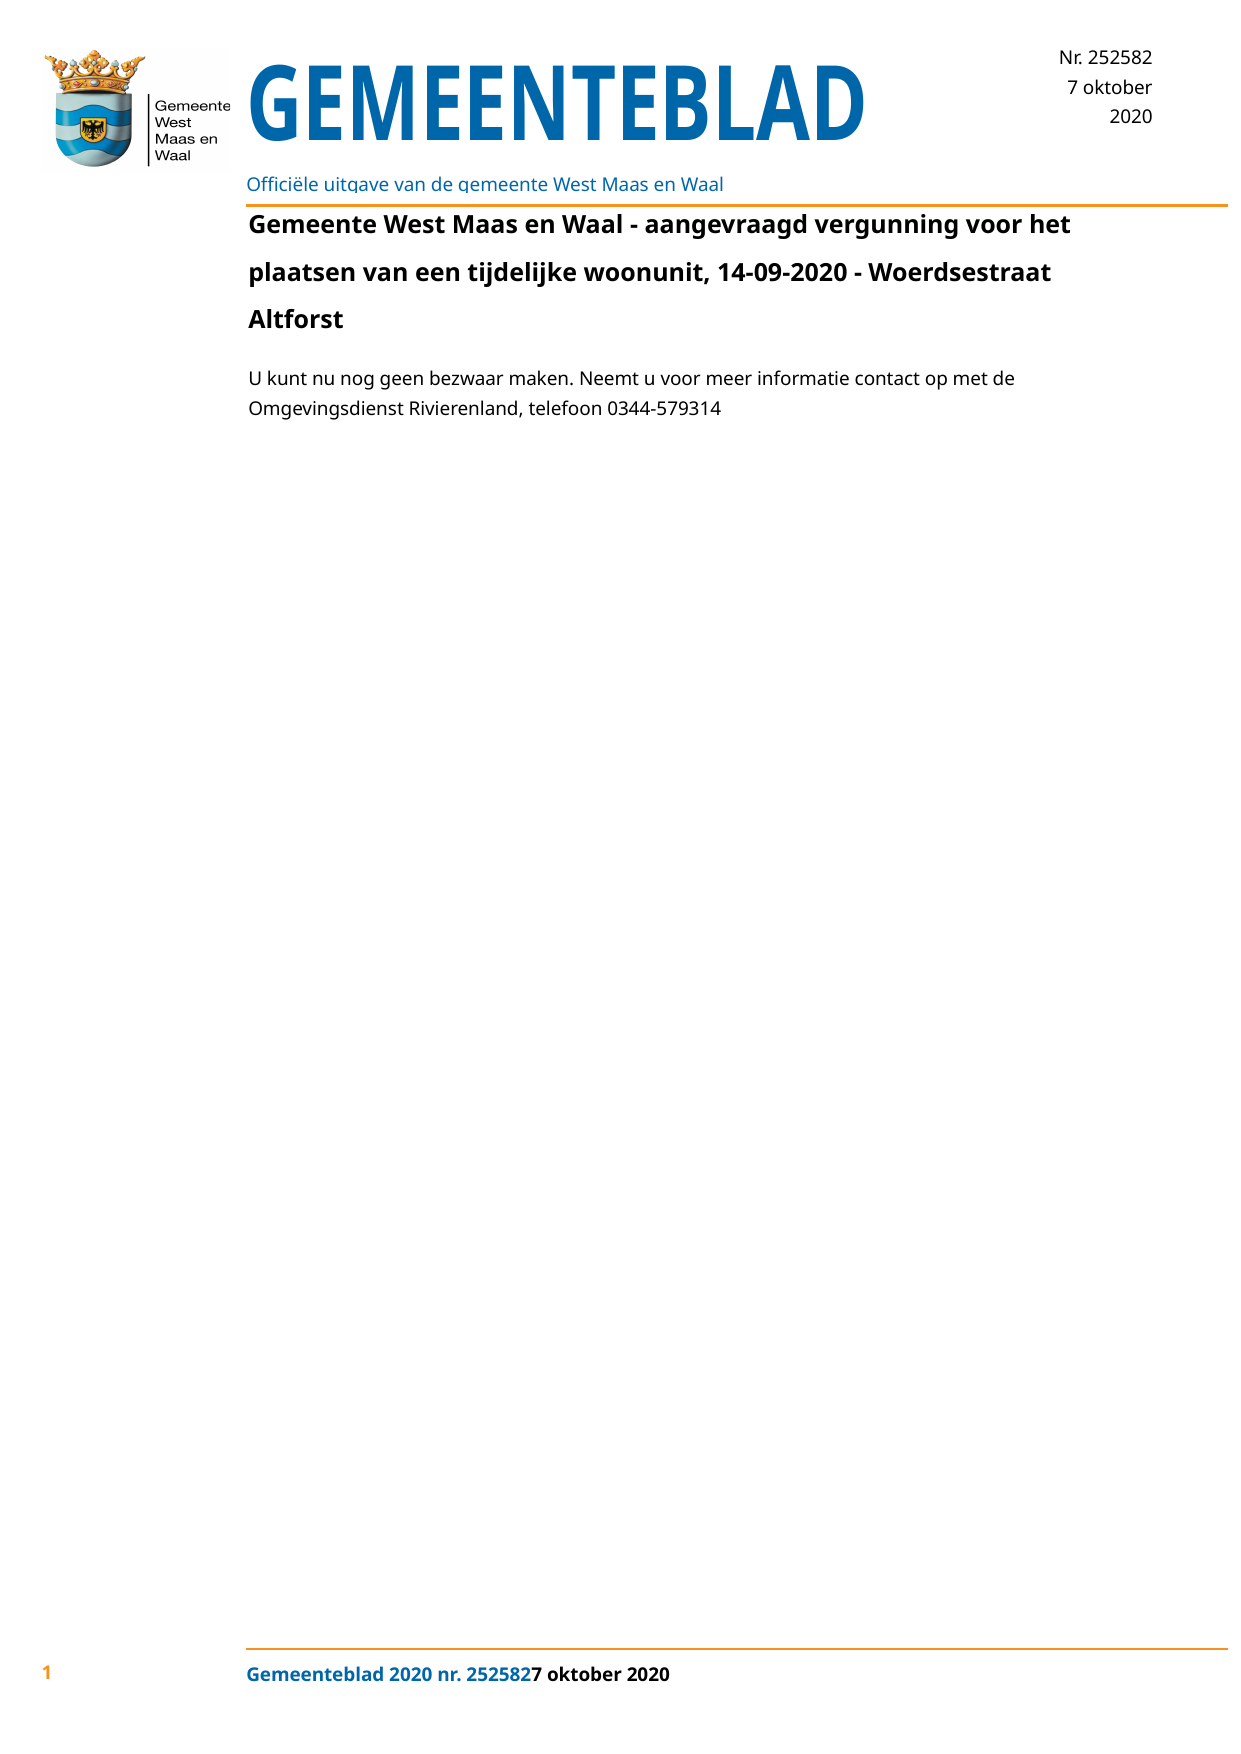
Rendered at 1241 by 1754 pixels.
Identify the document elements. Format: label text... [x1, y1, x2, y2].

picture [41, 47, 231, 172]
text Gemeente West Maas en Waal - aangevraagd vergunning voor het plaatsen van een tijdelijke woonunit, 14-09-2020 - Woerdsestraat Altforst [248, 207, 1152, 336]
text U kunt nu nog geen bezwaar maken. Neemt u voor meer informatie contact op met de Omgevingsdienst Rivierenland, telefoon 0344-579314 [248, 366, 1152, 421]
